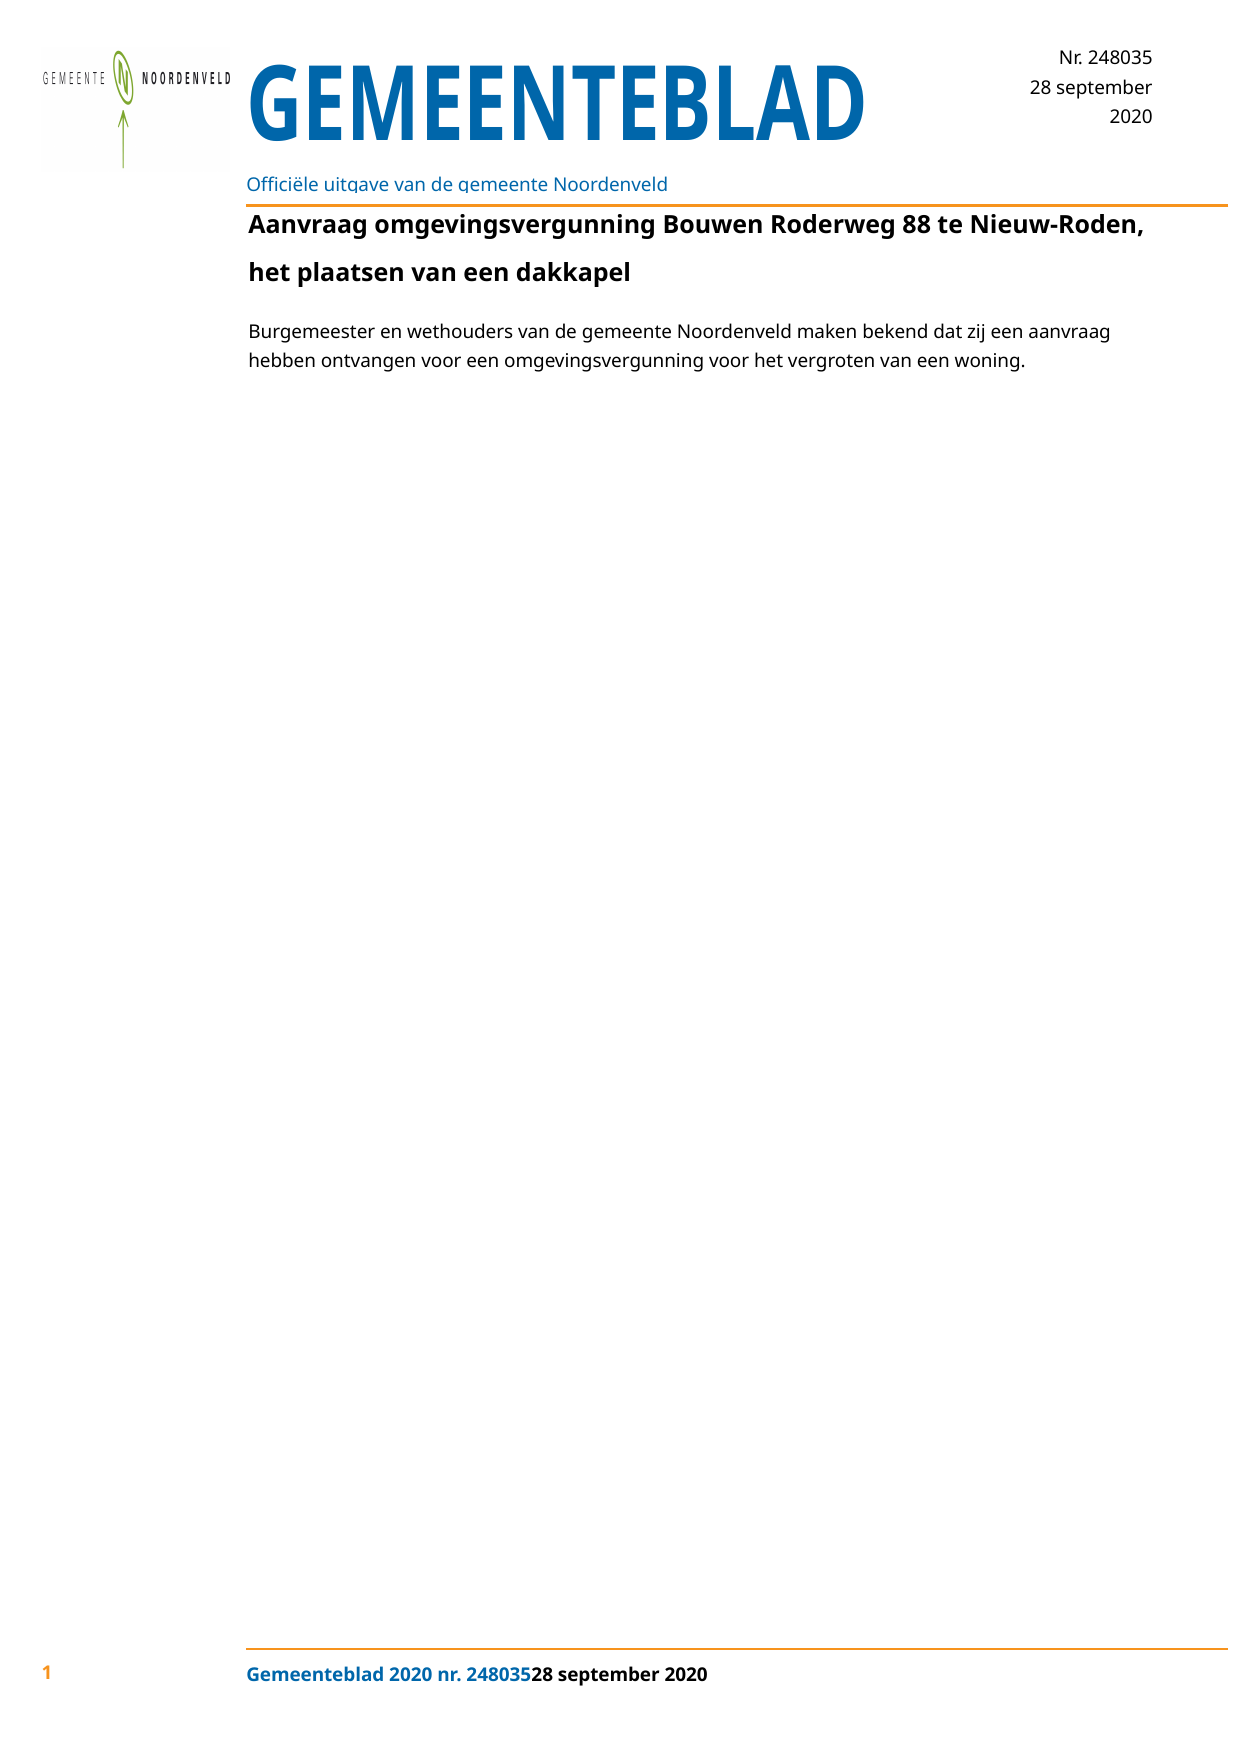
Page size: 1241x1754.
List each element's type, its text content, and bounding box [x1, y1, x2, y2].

picture [41, 47, 231, 172]
text Burgemeester en wethouders van de gemeente Noordenveld maken bekend dat zij een aanvraag hebben ontvangen voor een omgevingsvergunning voor het vergroten van een woning. [248, 318, 1152, 373]
text Aanvraag omgevingsvergunning Bouwen Roderweg 88 te Nieuw-Roden, het plaatsen van een dakkapel [248, 207, 1152, 288]
